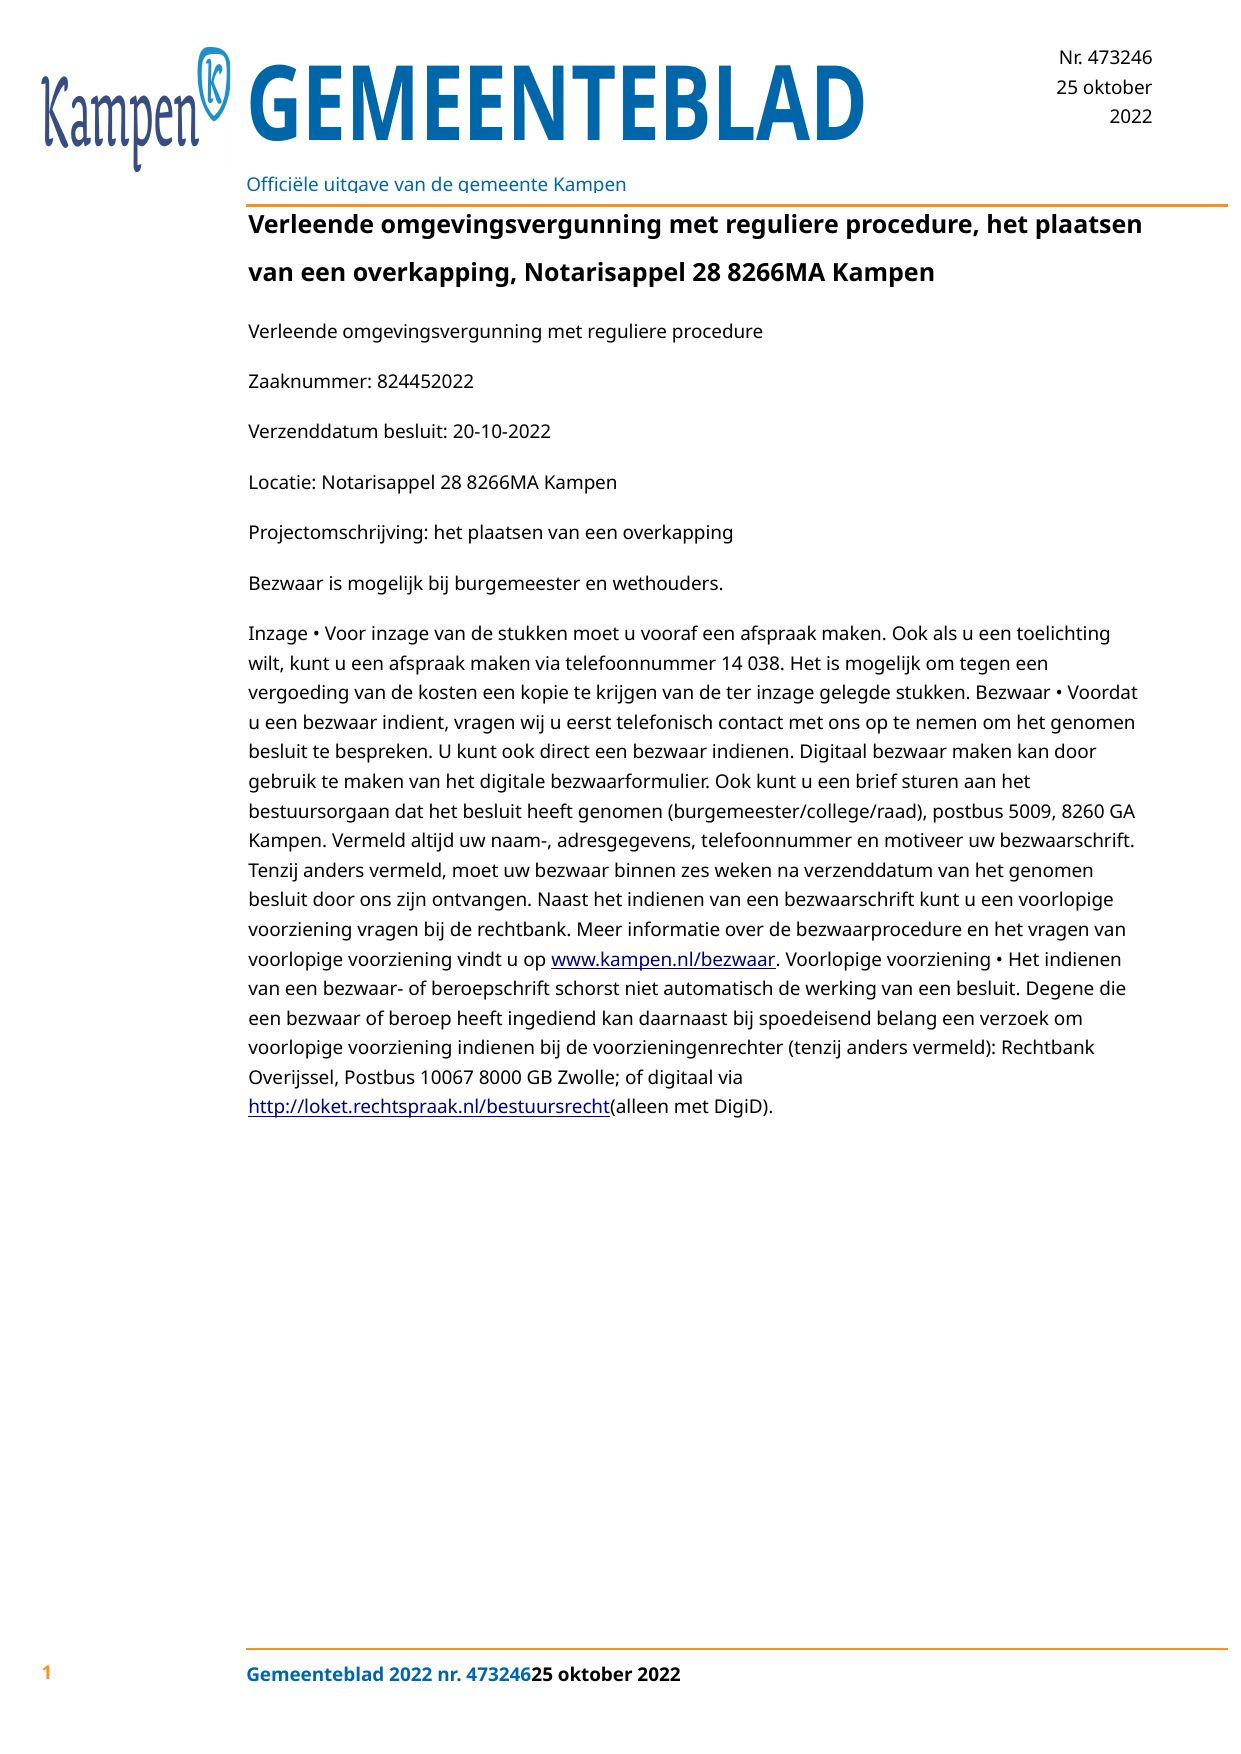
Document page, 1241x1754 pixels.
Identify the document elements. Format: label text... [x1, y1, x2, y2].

text Inzage • Voor inzage van de stukken moet u vooraf een afspraak maken. Ook als u een toelichting wilt, kunt u een afspraak maken via telefoonnummer 14 038. Het is mogelijk om tegen een vergoeding van de kosten een kopie te krijgen van de ter inzage gelegde stukken. Bezwaar • Voordat u een bezwaar indient, vragen wij u eerst telefonisch contact met ons op te nemen om het genomen besluit te bespreken. U kunt ook direct een bezwaar indienen. Digitaal bezwaar maken kan door gebruik te maken van het digitale bezwaarformulier. Ook kunt u een brief sturen aan het bestuursorgaan dat het besluit heeft genomen (burgemeester/college/raad), postbus 5009, 8260 GA Kampen. Vermeld altijd uw naam-, adresgegevens, telefoonnummer en motiveer uw bezwaarschrift. Tenzij anders vermeld, moet uw bezwaar binnen zes weken na verzenddatum van het genomen besluit door ons zijn ontvangen. Naast het indienen van een bezwaarschrift kunt u een voorlopige voorziening vragen bij de rechtbank. Meer informatie over de bezwaarprocedure en het vragen van voorlopige voorziening vindt u op www.kampen.nl/bezwaar. Voorlopige voorziening • Het indienen van een bezwaar- of beroepschrift schorst niet automatisch de werking van een besluit. Degene die een bezwaar of beroep heeft ingediend kan daarnaast bij spoedeisend belang een verzoek om voorlopige voorziening indienen bij de voorzieningenrechter (tenzij anders vermeld): Rechtbank Overijssel, Postbus 10067 8000 GB Zwolle; of digitaal via http://loket.rechtspraak.nl/bestuursrecht(alleen met DigiD). [248, 620, 1152, 1119]
text Projectomschrijving: het plaatsen van een overkapping [248, 519, 1152, 545]
text Bezwaar is mogelijk bij burgemeester en wethouders. [248, 570, 1152, 596]
picture [41, 47, 231, 172]
text Verleende omgevingsvergunning met reguliere procedure [248, 318, 1152, 344]
text Verleende omgevingsvergunning met reguliere procedure, het plaatsen van een overkapping, Notarisappel 28 8266MA Kampen [248, 207, 1152, 288]
text Zaaknummer: 824452022 [248, 368, 1152, 394]
text Locatie: Notarisappel 28 8266MA Kampen [248, 469, 1152, 495]
text Verzenddatum besluit: 20-10-2022 [248, 419, 1152, 444]
